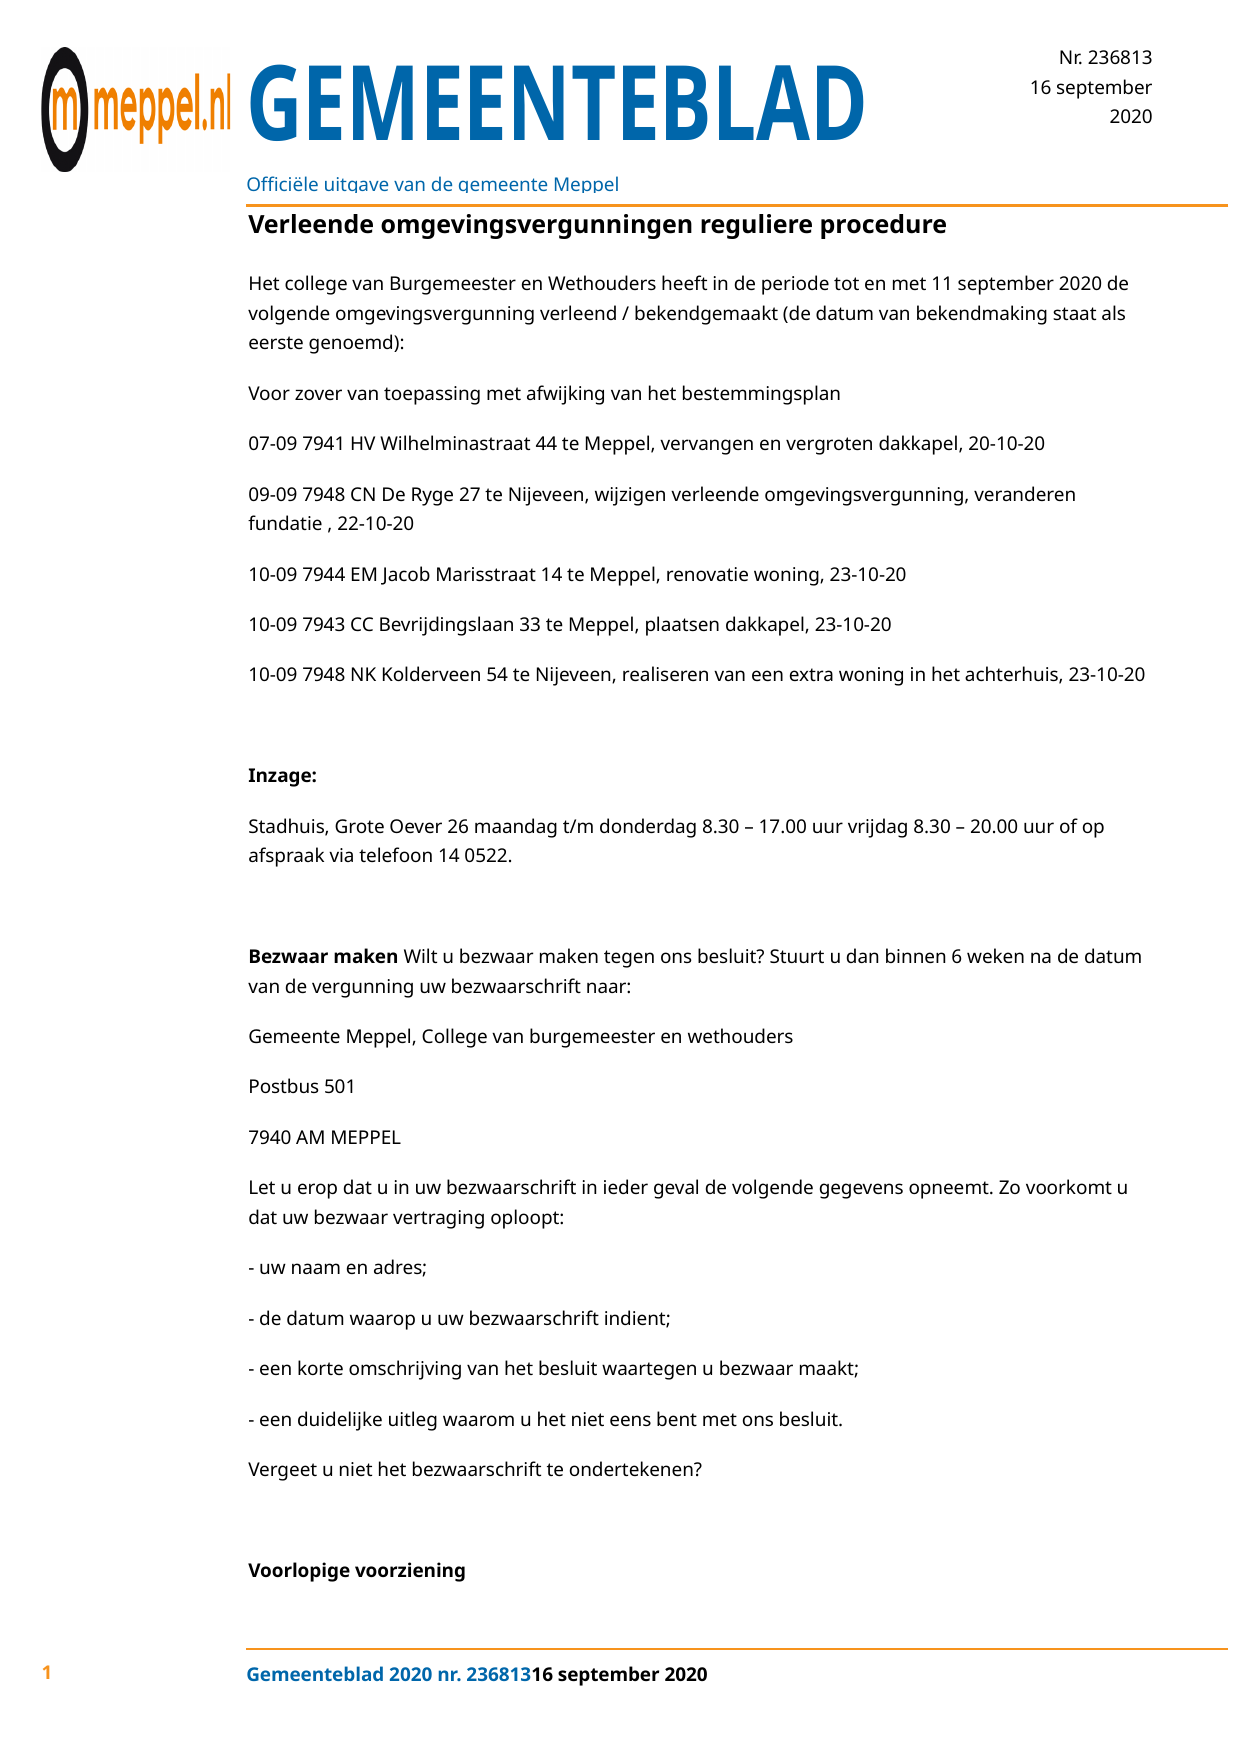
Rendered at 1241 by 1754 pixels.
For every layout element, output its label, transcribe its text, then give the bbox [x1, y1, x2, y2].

text Postbus 501 [248, 1074, 1152, 1099]
text Let u erop dat u in uw bezwaarschrift in ieder geval de volgende gegevens opneemt. Zo voorkomt u dat uw bezwaar vertraging oploopt: [248, 1174, 1152, 1230]
text 10-09 7943 CC Bevrijdingslaan 33 te Meppel, plaatsen dakkapel, 23-10-20 [248, 611, 1152, 637]
text Inzage: [248, 762, 1152, 788]
text 09-09 7948 CN De Ryge 27 te Nijeveen, wijzigen verleende omgevingsvergunning, veranderen fundatie , 22-10-20 [248, 481, 1152, 536]
text - een korte omschrijving van het besluit waartegen u bezwaar maakt; [248, 1355, 1152, 1381]
text Bezwaar maken Wilt u bezwaar maken tegen ons besluit? Stuurt u dan binnen 6 weken na de datum van de vergunning uw bezwaarschrift naar: [248, 943, 1152, 998]
text - uw naam en adres; [248, 1254, 1152, 1280]
text Vergeet u niet het bezwaarschrift te ondertekenen? [248, 1456, 1152, 1482]
text Verleende omgevingsvergunningen reguliere procedure [248, 207, 1152, 241]
text Voor zover van toepassing met afwijking van het bestemmingsplan [248, 380, 1152, 406]
text 07-09 7941 HV Wilhelminastraat 44 te Meppel, vervangen en vergroten dakkapel, 20-10-20 [248, 430, 1152, 456]
text - een duidelijke uitleg waarom u het niet eens bent met ons besluit. [248, 1406, 1152, 1431]
picture [41, 47, 231, 172]
text 10-09 7948 NK Kolderveen 54 te Nijeveen, realiseren van een extra woning in het achterhuis, 23-10-20 [248, 662, 1152, 687]
text 7940 AM MEPPEL [248, 1124, 1152, 1150]
text Voorlopige voorziening [248, 1557, 1152, 1583]
text Stadhuis, Grote Oever 26 maandag t/m donderdag 8.30 – 17.00 uur vrijdag 8.30 – 20.00 uur of op afspraak via telefoon 14 0522. [248, 813, 1152, 868]
text Gemeente Meppel, College van burgemeester en wethouders [248, 1023, 1152, 1049]
text - de datum waarop u uw bezwaarschrift indient; [248, 1305, 1152, 1331]
text 10-09 7944 EM Jacob Marisstraat 14 te Meppel, renovatie woning, 23-10-20 [248, 561, 1152, 586]
text Het college van Burgemeester en Wethouders heeft in de periode tot en met 11 september 2020 de volgende omgevingsvergunning verleend / bekendgemaakt (de datum van bekendmaking staat als eerste genoemd): [248, 270, 1152, 355]
